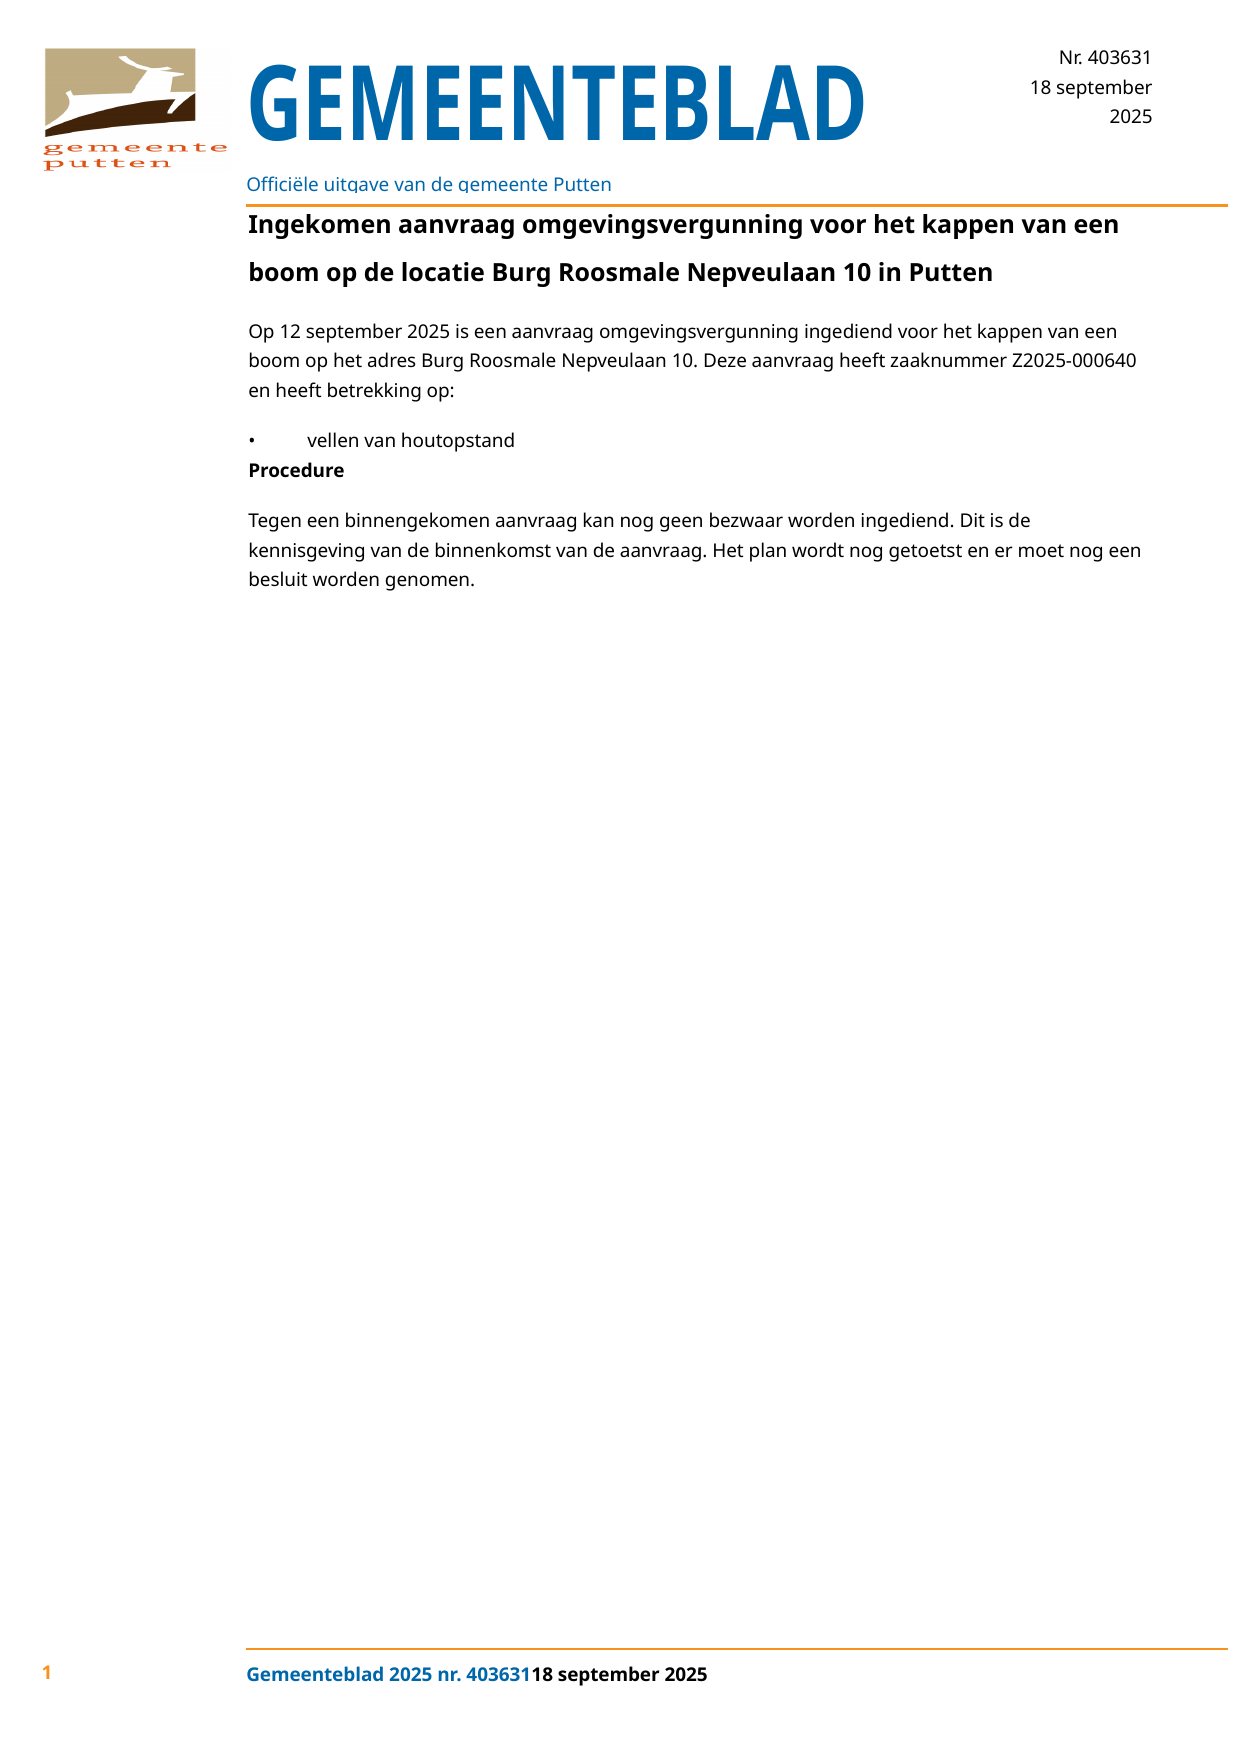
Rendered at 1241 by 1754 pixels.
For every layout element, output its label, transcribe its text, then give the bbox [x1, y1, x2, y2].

text Tegen een binnengekomen aanvraag kan nog geen bezwaar worden ingediend. Dit is de kennisgeving van de binnenkomst van de aanvraag. Het plan wordt nog getoetst en er moet nog een besluit worden genomen. [248, 507, 1152, 592]
picture [41, 47, 231, 172]
text Ingekomen aanvraag omgevingsvergunning voor het kappen van een boom op de locatie Burg Roosmale Nepveulaan 10 in Putten [248, 207, 1152, 288]
list vellen van houtopstand [248, 427, 1152, 453]
text Procedure [248, 457, 1152, 483]
text Op 12 september 2025 is een aanvraag omgevingsvergunning ingediend voor het kappen van een boom op het adres Burg Roosmale Nepveulaan 10. Deze aanvraag heeft zaaknummer Z2025-000640 en heeft betrekking op: [248, 318, 1152, 403]
